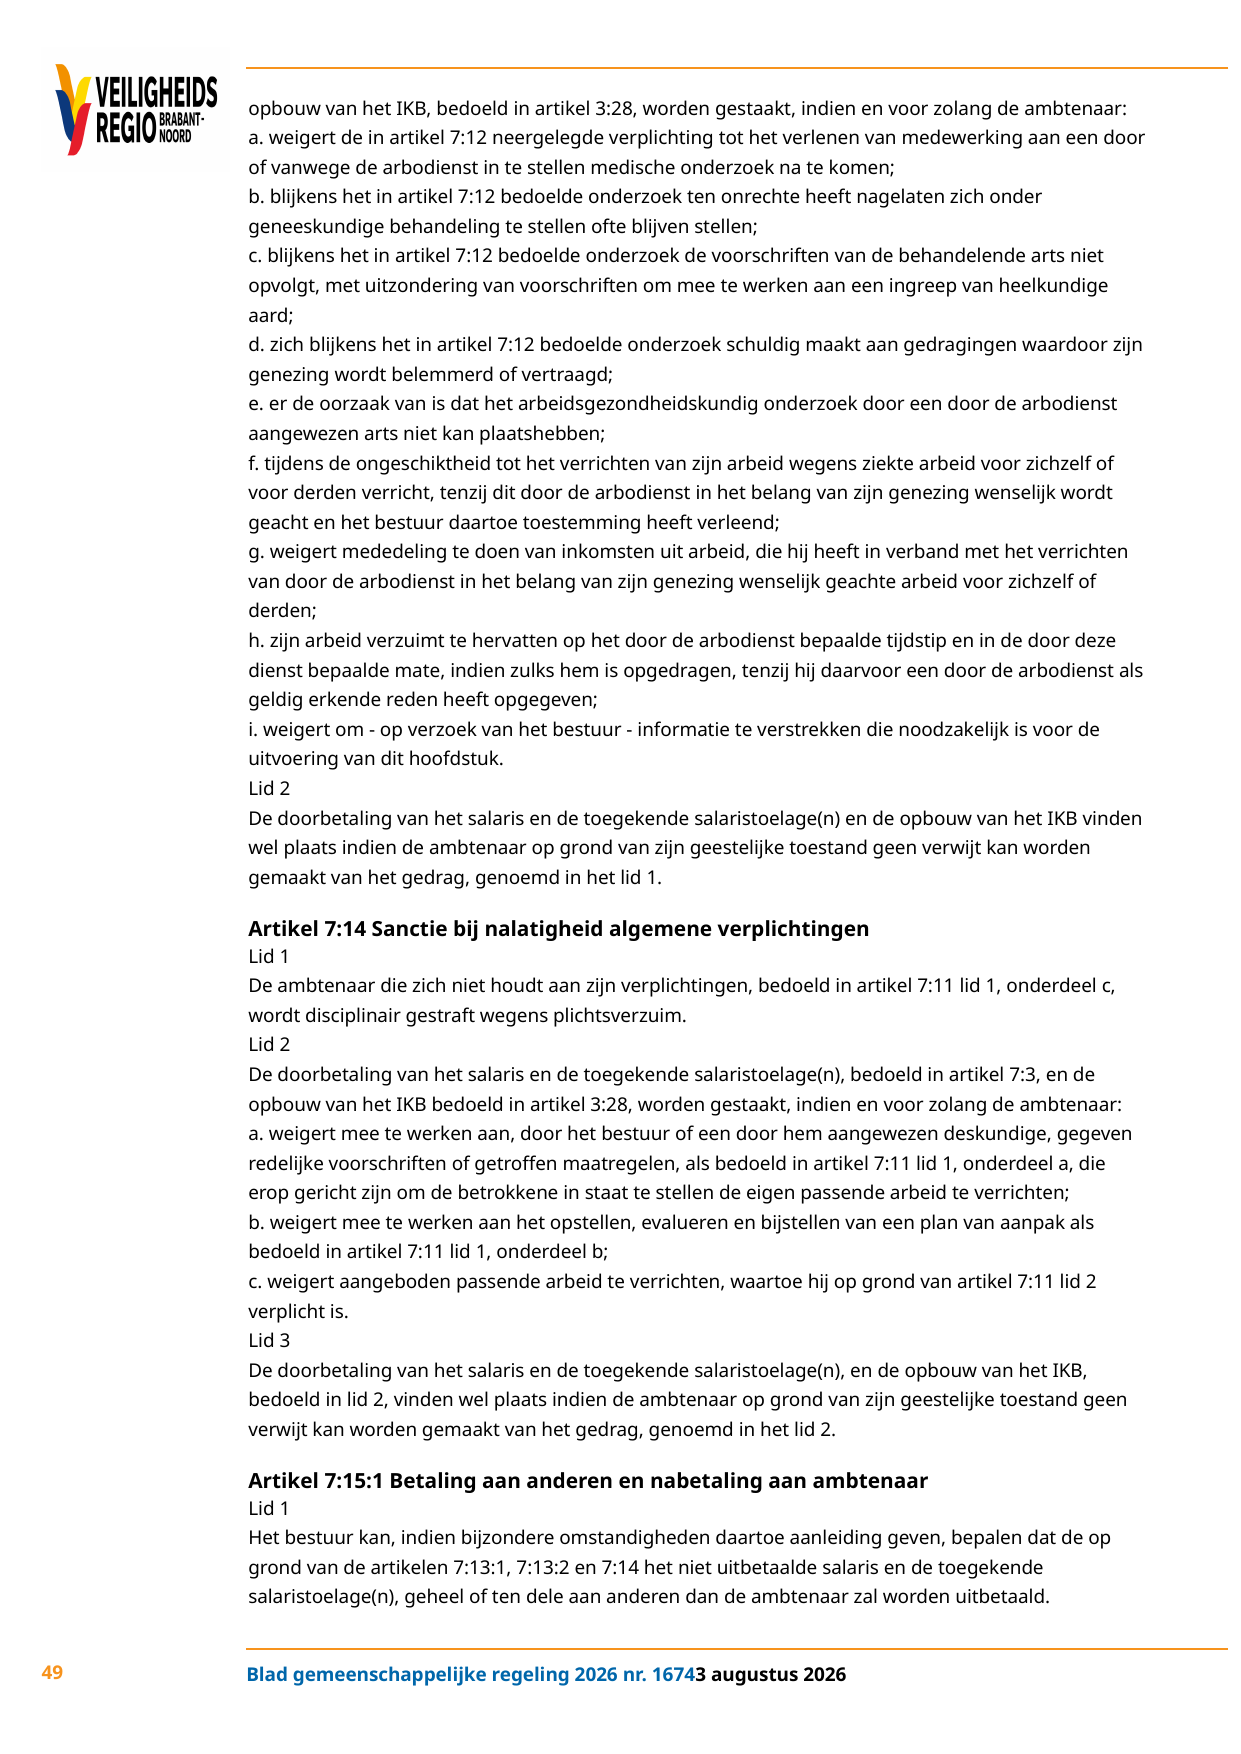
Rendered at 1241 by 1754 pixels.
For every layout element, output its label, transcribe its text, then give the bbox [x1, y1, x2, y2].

text a. weigert de in artikel 7:12 neergelegde verplichting tot het verlenen van medewerking aan een door of vanwege de arbodienst in te stellen medische onderzoek na te komen; [248, 124, 1152, 180]
text Lid 2 [248, 1032, 1152, 1057]
text e. er de oorzaak van is dat het arbeidsgezondheidskundig onderzoek door een door de arbodienst aangewezen arts niet kan plaatshebben; [248, 391, 1152, 446]
text d. zich blijkens het in artikel 7:12 bedoelde onderzoek schuldig maakt aan gedragingen waardoor zijn genezing wordt belemmerd of vertraagd; [248, 331, 1152, 387]
text g. weigert mededeling te doen van inkomsten uit arbeid, die hij heeft in verband met het verrichten van door de arbodienst in het belang van zijn genezing wenselijk geachte arbeid voor zichzelf of derden; [248, 538, 1152, 623]
text Lid 2 [248, 775, 1152, 801]
text De doorbetaling van het salaris en de toegekende salaristoelage(n), en de opbouw van het IKB, bedoeld in lid 2, vinden wel plaats indien de ambtenaar op grond van zijn geestelijke toestand geen verwijt kan worden gemaakt van het gedrag, genoemd in het lid 2. [248, 1357, 1152, 1442]
text Het bestuur kan, indien bijzondere omstandigheden daartoe aanleiding geven, bepalen dat de op grond van de artikelen 7:13:1, 7:13:2 en 7:14 het niet uitbetaalde salaris en de toegekende salaristoelage(n), geheel of ten dele aan anderen dan de ambtenaar zal worden uitbetaald. [248, 1524, 1152, 1609]
text a. weigert mee te werken aan, door het bestuur of een door hem aangewezen deskundige, gegeven redelijke voorschriften of getroffen maatregelen, als bedoeld in artikel 7:11 lid 1, onderdeel a, die erop gericht zijn om de betrokkene in staat te stellen de eigen passende arbeid te verrichten; [248, 1120, 1152, 1205]
text c. blijkens het in artikel 7:12 bedoelde onderzoek de voorschriften van de behandelende arts niet opvolgt, met uitzondering van voorschriften om mee te werken aan een ingreep van heelkundige aard; [248, 243, 1152, 328]
text Artikel 7:14 Sanctie bij nalatigheid algemene verplichtingen [248, 914, 1152, 943]
text Artikel 7:15:1 Betaling aan anderen en nabetaling aan ambtenaar [248, 1467, 1152, 1495]
text b. blijkens het in artikel 7:12 bedoelde onderzoek ten onrechte heeft nagelaten zich onder geneeskundige behandeling te stellen ofte blijven stellen; [248, 183, 1152, 239]
text De doorbetaling van het salaris en de toegekende salaristoelage(n), bedoeld in artikel 7:3, en de opbouw van het IKB bedoeld in artikel 3:28, worden gestaakt, indien en voor zolang de ambtenaar: [248, 1061, 1152, 1116]
text De ambtenaar die zich niet houdt aan zijn verplichtingen, bedoeld in artikel 7:11 lid 1, onderdeel c, wordt disciplinair gestraft wegens plichtsverzuim. [248, 972, 1152, 1028]
text b. weigert mee te werken aan het opstellen, evalueren en bijstellen van een plan van aanpak als bedoeld in artikel 7:11 lid 1, onderdeel b; [248, 1209, 1152, 1264]
text Lid 1 [248, 943, 1152, 968]
picture [41, 47, 231, 172]
text Lid 1 [248, 1495, 1152, 1521]
text c. weigert aangeboden passende arbeid te verrichten, waartoe hij op grond van artikel 7:11 lid 2 verplicht is. [248, 1268, 1152, 1323]
text i. weigert om - op verzoek van het bestuur - informatie te verstrekken die noodzakelijk is voor de uitvoering van dit hoofdstuk. [248, 716, 1152, 771]
text De doorbetaling van het salaris en de toegekende salaristoelage(n) en de opbouw van het IKB vinden wel plaats indien de ambtenaar op grond van zijn geestelijke toestand geen verwijt kan worden gemaakt van het gedrag, genoemd in het lid 1. [248, 805, 1152, 890]
text h. zijn arbeid verzuimt te hervatten op het door de arbodienst bepaalde tijdstip en in de door deze dienst bepaalde mate, indien zulks hem is opgedragen, tenzij hij daarvoor een door de arbodienst als geldig erkende reden heeft opgegeven; [248, 627, 1152, 712]
text opbouw van het IKB, bedoeld in artikel 3:28, worden gestaakt, indien en voor zolang de ambtenaar: [248, 95, 1152, 121]
text Lid 3 [248, 1327, 1152, 1353]
text f. tijdens de ongeschiktheid tot het verrichten van zijn arbeid wegens ziekte arbeid voor zichzelf of voor derden verricht, tenzij dit door de arbodienst in het belang van zijn genezing wenselijk wordt geacht en het bestuur daartoe toestemming heeft verleend; [248, 450, 1152, 535]
